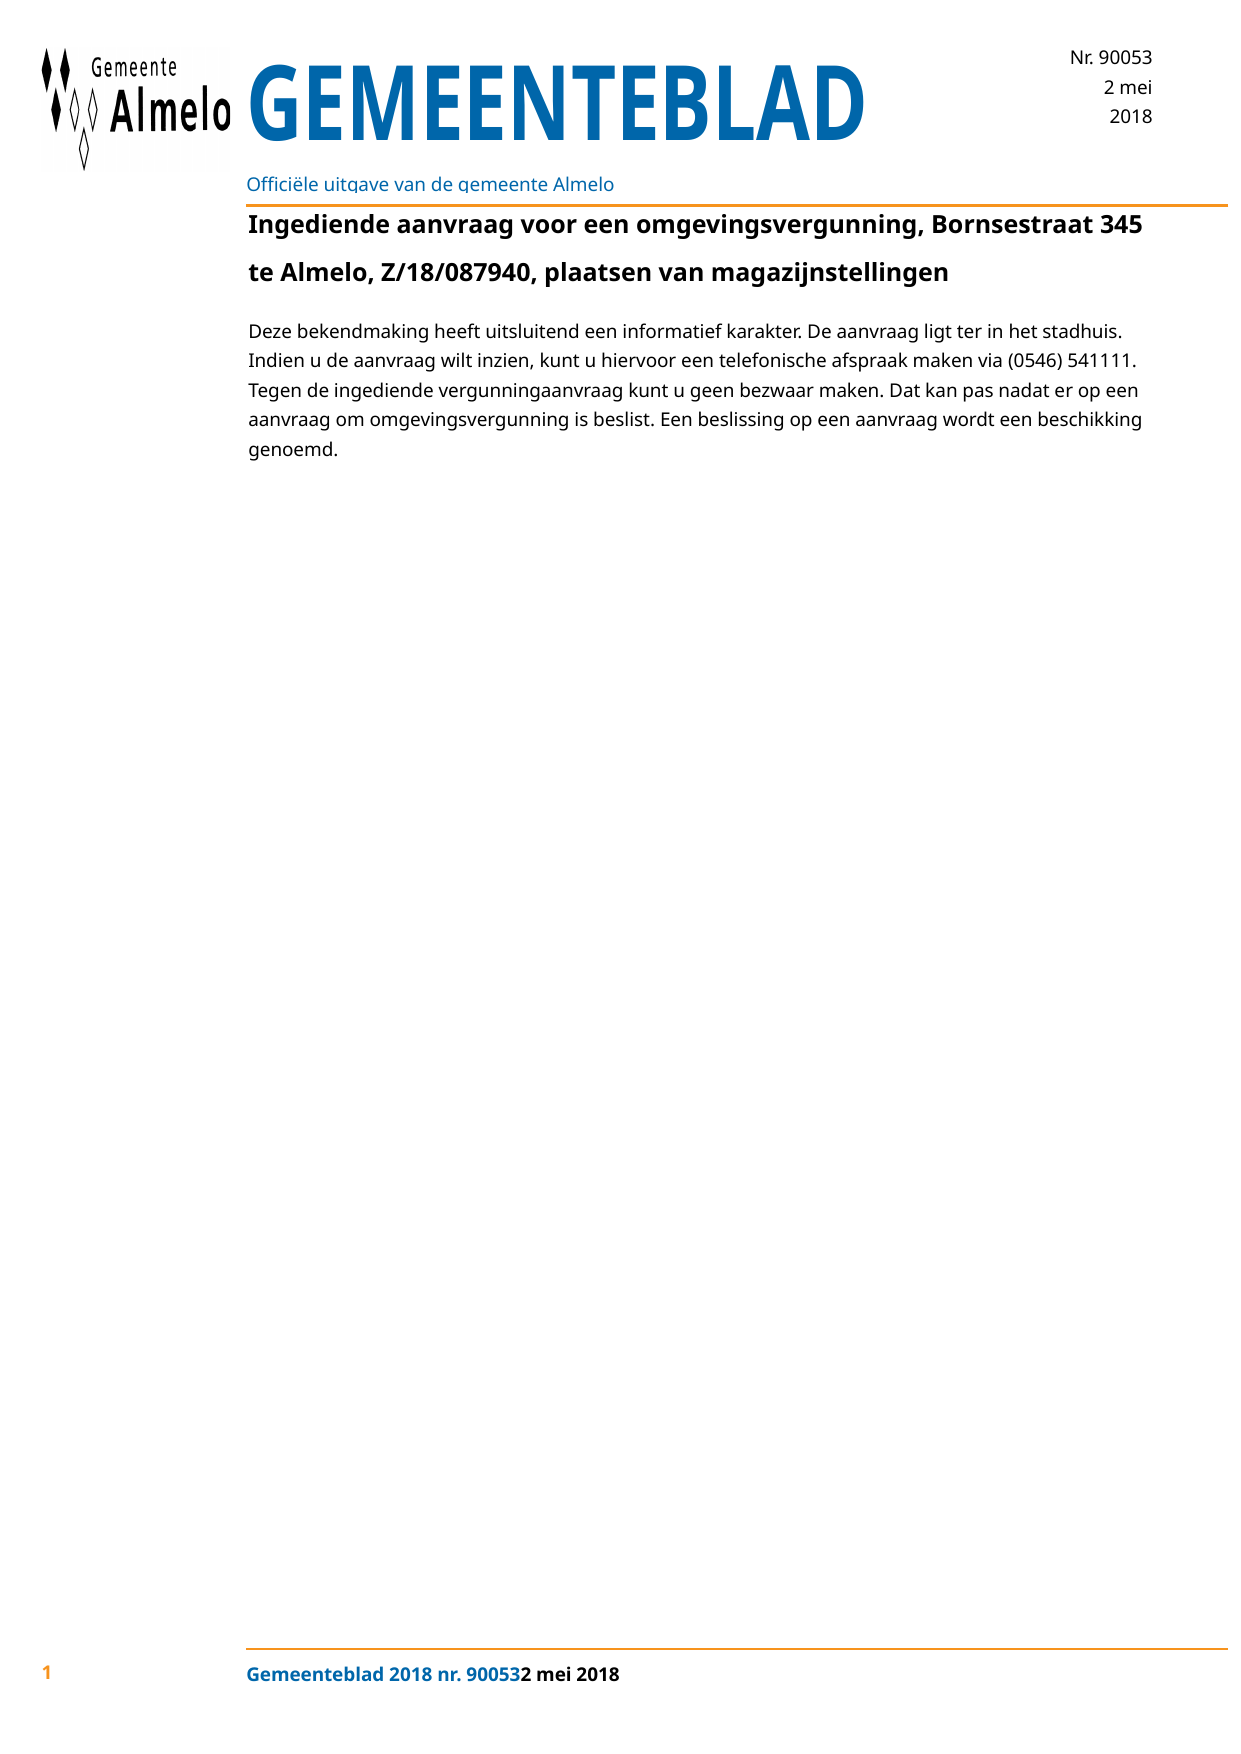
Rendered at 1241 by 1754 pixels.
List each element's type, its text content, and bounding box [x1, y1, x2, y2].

text Deze bekendmaking heeft uitsluitend een informatief karakter. De aanvraag ligt ter in het stadhuis. Indien u de aanvraag wilt inzien, kunt u hiervoor een telefonische afspraak maken via (0546) 541111. Tegen de ingediende vergunningaanvraag kunt u geen bezwaar maken. Dat kan pas nadat er op een aanvraag om omgevingsvergunning is beslist. Een beslissing op een aanvraag wordt een beschikking genoemd. [248, 318, 1152, 462]
text Ingediende aanvraag voor een omgevingsvergunning, Bornsestraat 345 te Almelo, Z/18/087940, plaatsen van magazijnstellingen [248, 207, 1152, 288]
picture [41, 47, 231, 172]
